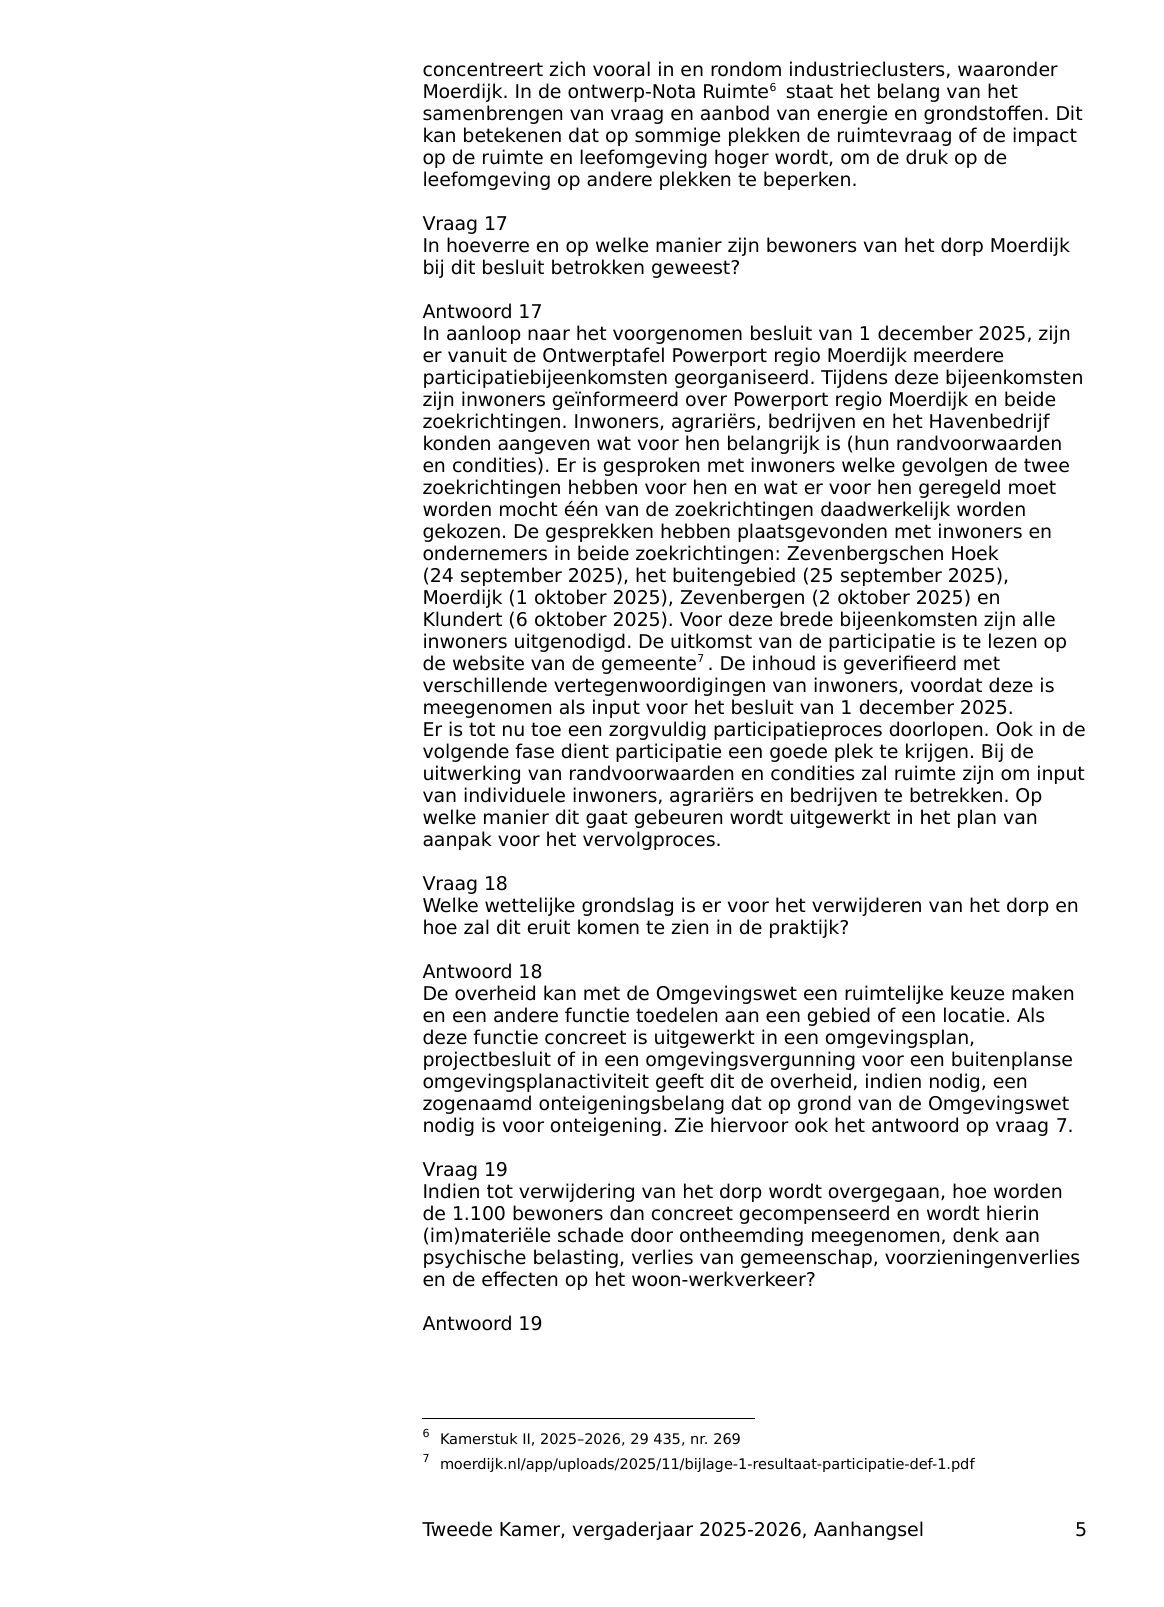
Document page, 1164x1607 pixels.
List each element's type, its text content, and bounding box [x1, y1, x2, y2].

text Er is tot nu toe een zorgvuldig participatieproces doorlopen. Ook in de volgende fase dient participatie een goede plek te krijgen. Bij de uitwerking van randvoorwaarden en condities zal ruimte zijn om input van individuele inwoners, agrariërs en bedrijven te betrekken. Op welke manier dit gaat gebeuren wordt uitgewerkt in het plan van aanpak voor het vervolgproces. [422, 719, 1087, 851]
text Antwoord 19 [422, 1313, 1087, 1335]
text Vraag 17 [422, 213, 1087, 235]
text Vraag 19 [422, 1159, 1087, 1181]
text Antwoord 17 [422, 301, 1087, 323]
text De overheid kan met de Omgevingswet een ruimtelijke keuze maken en een andere functie toedelen aan een gebied of een locatie. Als deze functie concreet is uitgewerkt in een omgevingsplan, projectbesluit of in een omgevingsvergunning voor een buitenplanse omgevingsplanactiviteit geeft dit de overheid, indien nodig, een zogenaamd onteigeningsbelang dat op grond van de Omgevingswet nodig is voor onteigening. Zie hiervoor ook het antwoord op vraag 7. [422, 983, 1087, 1137]
text Vraag 18 [422, 873, 1087, 895]
text concentreert zich vooral in en rondom industrieclusters, waaronder Moerdijk. In de ontwerp-Nota Ruimte staat het belang van het samenbrengen van vraag en aanbod van energie en grondstoffen. Dit kan betekenen dat op sommige plekken de ruimtevraag of de impact op de ruimte en leefomgeving hoger wordt, om de druk op de leefomgeving op andere plekken te beperken. [422, 59, 1087, 191]
text moerdijk.nl/app/uploads/2025/11/bijlage-1-resultaat-participatie-def-1.pdf [422, 1452, 1087, 1474]
text In hoeverre en op welke manier zijn bewoners van het dorp Moerdijk bij dit besluit betrokken geweest? [422, 235, 1087, 279]
text In aanloop naar het voorgenomen besluit van 1 december 2025, zijn er vanuit de Ontwerptafel Powerport regio Moerdijk meerdere participatiebijeenkomsten georganiseerd. Tijdens deze bijeenkomsten zijn inwoners geïnformeerd over Powerport regio Moerdijk en beide zoekrichtingen. Inwoners, agrariërs, bedrijven en het Havenbedrijf konden aangeven wat voor hen belangrijk is (hun randvoorwaarden en condities). Er is gesproken met inwoners welke gevolgen de twee zoekrichtingen hebben voor hen en wat er voor hen geregeld moet worden mocht één van de zoekrichtingen daadwerkelijk worden gekozen. De gesprekken hebben plaatsgevonden met inwoners en ondernemers in beide zoekrichtingen: Zevenbergschen Hoek (24 september 2025), het buitengebied (25 september 2025), Moerdijk (1 oktober 2025), Zevenbergen (2 oktober 2025) en Klundert (6 oktober 2025). Voor deze brede bijeenkomsten zijn alle inwoners uitgenodigd. De uitkomst van de participatie is te lezen op de website van de gemeente. De inhoud is geverifieerd met verschillende vertegenwoordigingen van inwoners, voordat deze is meegenomen als input voor het besluit van 1 december 2025. [422, 323, 1087, 719]
text Welke wettelijke grondslag is er voor het verwijderen van het dorp en hoe zal dit eruit komen te zien in de praktijk? [422, 895, 1087, 939]
text Antwoord 18 [422, 961, 1087, 983]
text Indien tot verwijdering van het dorp wordt overgegaan, hoe worden de 1.100 bewoners dan concreet gecompenseerd en wordt hierin (im)materiële schade door ontheemding meegenomen, denk aan psychische belasting, verlies van gemeenschap, voorzieningenverlies en de effecten op het woon-werkverkeer? [422, 1181, 1087, 1291]
text Kamerstuk II, 2025–2026, 29 435, nr. 269 [422, 1427, 1087, 1449]
